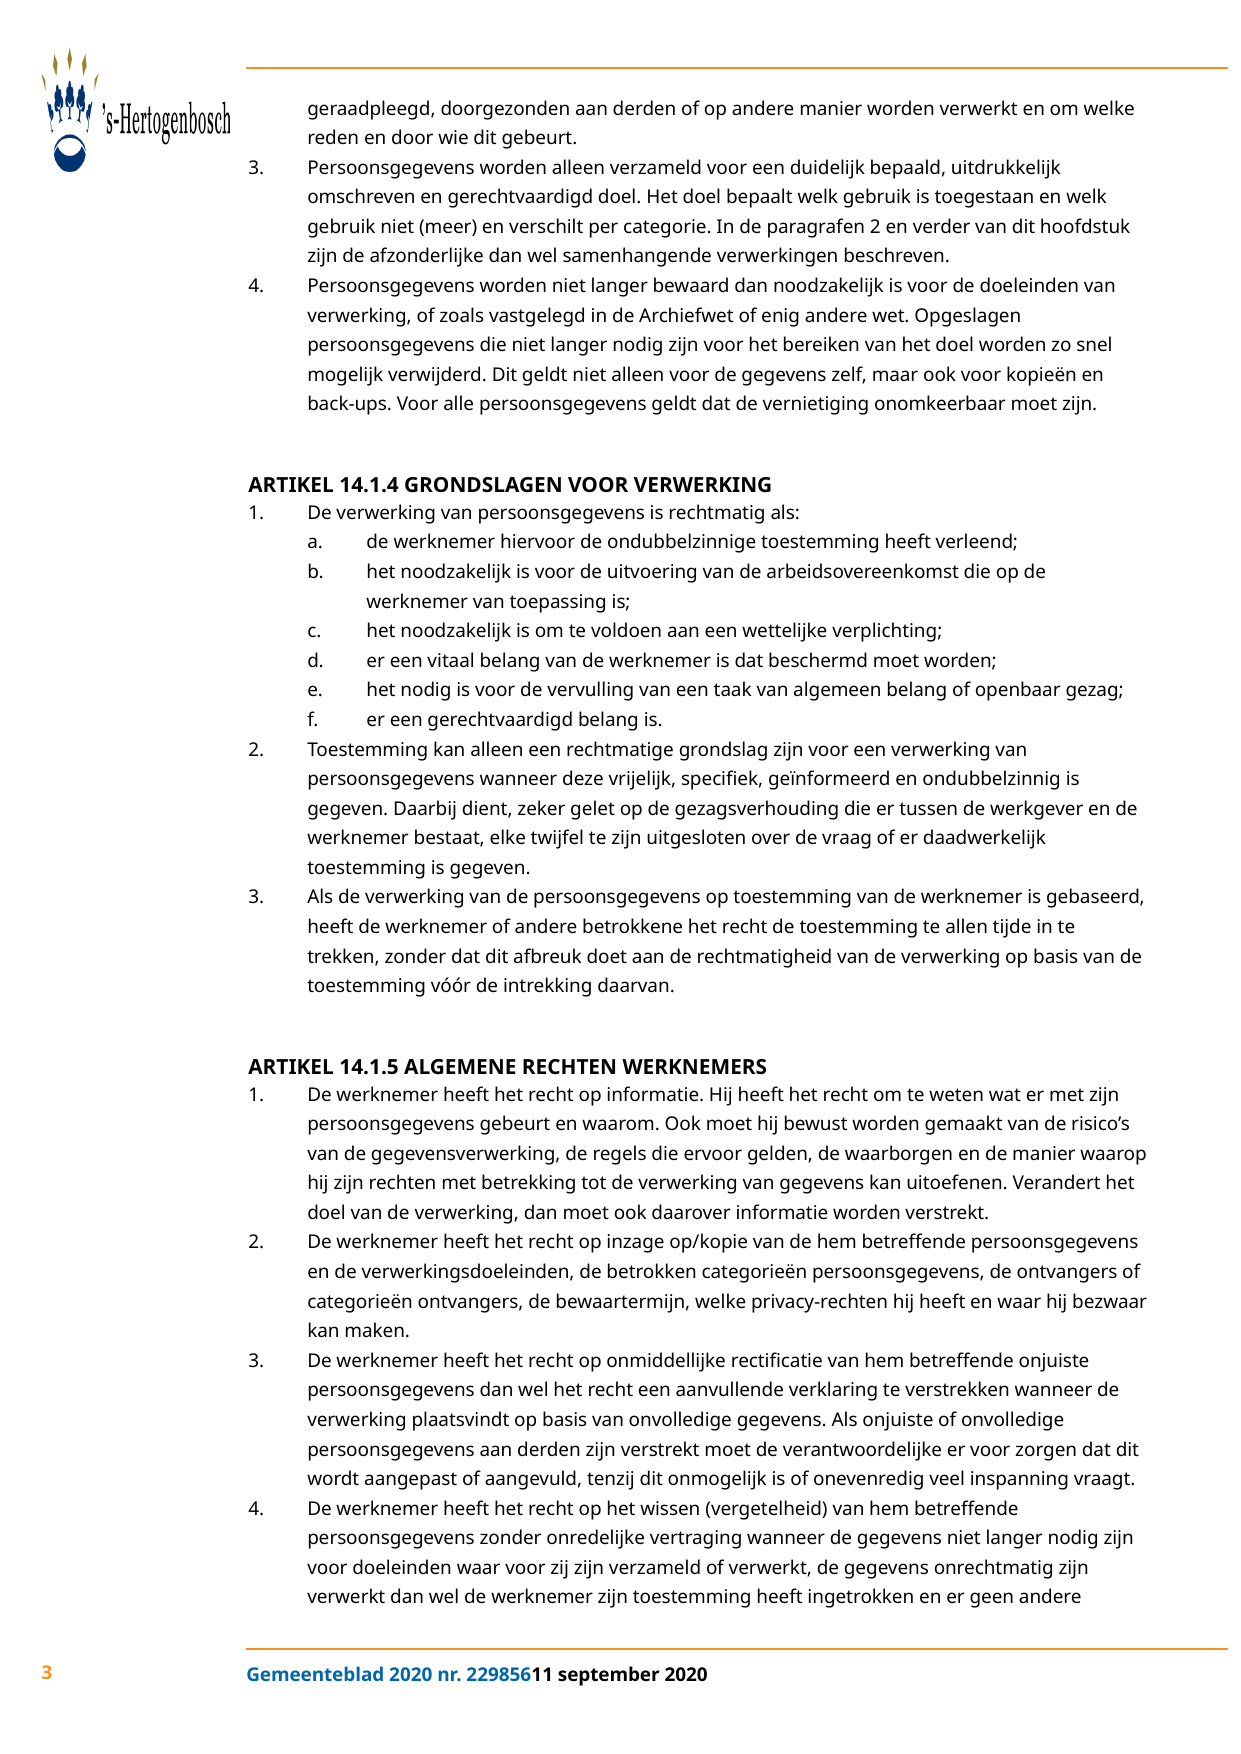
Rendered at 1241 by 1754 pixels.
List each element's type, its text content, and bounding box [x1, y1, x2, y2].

list er een gerechtvaardigd belang is. [307, 706, 1152, 732]
list geraadpleegd, doorgezonden aan derden of op andere manier worden verwerkt en om welke reden en door wie dit gebeurt. [248, 95, 1152, 150]
list Persoonsgegevens worden alleen verzameld voor een duidelijk bepaald, uitdrukkelijk omschreven en gerechtvaardigd doel. Het doel bepaalt welk gebruik is toegestaan en welk gebruik niet (meer) en verschilt per categorie. In de paragrafen 2 en verder van dit hoofdstuk zijn de afzonderlijke dan wel samenhangende verwerkingen beschreven. [248, 154, 1152, 268]
text ARTIKEL 14.1.5 ALGEMENE RECHTEN WERKNEMERS [248, 1052, 1152, 1081]
list Toestemming kan alleen een rechtmatige grondslag zijn voor een verwerking van persoonsgegevens wanneer deze vrijelijk, specifiek, geïnformeerd en ondubbelzinnig is gegeven. Daarbij dient, zeker gelet op de gezagsverhouding die er tussen de werkgever en de werknemer bestaat, elke twijfel te zijn uitgesloten over de vraag of er daadwerkelijk toestemming is gegeven. [248, 736, 1152, 880]
list Persoonsgegevens worden niet langer bewaard dan noodzakelijk is voor de doeleinden van verwerking, of zoals vastgelegd in de Archiefwet of enig andere wet. Opgeslagen persoonsgegevens die niet langer nodig zijn voor het bereiken van het doel worden zo snel mogelijk verwijderd. Dit geldt niet alleen voor de gegevens zelf, maar ook voor kopieën en back-ups. Voor alle persoonsgegevens geldt dat de vernietiging onomkeerbaar moet zijn. [248, 272, 1152, 416]
list De werknemer heeft het recht op informatie. Hij heeft het recht om te weten wat er met zijn persoonsgegevens gebeurt en waarom. Ook moet hij bewust worden gemaakt van de risico’s van de gegevensverwerking, de regels die ervoor gelden, de waarborgen en de manier waarop hij zijn rechten met betrekking tot de verwerking van gegevens kan uitoefenen. Verandert het doel van de verwerking, dan moet ook daarover informatie worden verstrekt. [248, 1081, 1152, 1225]
list De verwerking van persoonsgegevens is rechtmatig als: [248, 499, 1152, 525]
text ARTIKEL 14.1.4 GRONDSLAGEN VOOR VERWERKING [248, 471, 1152, 499]
list er een vitaal belang van de werknemer is dat beschermd moet worden; [307, 647, 1152, 673]
list Als de verwerking van de persoonsgegevens op toestemming van de werknemer is gebaseerd, heeft de werknemer of andere betrokkene het recht de toestemming te allen tijde in te trekken, zonder dat dit afbreuk doet aan de rechtmatigheid van de verwerking op basis van de toestemming vóór de intrekking daarvan. [248, 884, 1152, 998]
list De werknemer heeft het recht op het wissen (vergetelheid) van hem betreffende persoonsgegevens zonder onredelijke vertraging wanneer de gegevens niet langer nodig zijn voor doeleinden waar voor zij zijn verzameld of verwerkt, de gegevens onrechtmatig zijn verwerkt dan wel de werknemer zijn toestemming heeft ingetrokken en er geen andere [248, 1495, 1152, 1609]
list De werknemer heeft het recht op onmiddellijke rectificatie van hem betreffende onjuiste persoonsgegevens dan wel het recht een aanvullende verklaring te verstrekken wanneer de verwerking plaatsvindt op basis van onvolledige gegevens. Als onjuiste of onvolledige persoonsgegevens aan derden zijn verstrekt moet de verantwoordelijke er voor zorgen dat dit wordt aangepast of aangevuld, tenzij dit onmogelijk is of onevenredig veel inspanning vraagt. [248, 1347, 1152, 1491]
list de werknemer hiervoor de ondubbelzinnige toestemming heeft verleend; [307, 529, 1152, 554]
list het noodzakelijk is om te voldoen aan een wettelijke verplichting; [307, 617, 1152, 643]
list het noodzakelijk is voor de uitvoering van de arbeidsovereenkomst die op de werknemer van toepassing is; [307, 558, 1152, 613]
list De werknemer heeft het recht op inzage op/kopie van de hem betreffende persoonsgegevens en de verwerkingsdoeleinden, de betrokken categorieën persoonsgegevens, de ontvangers of categorieën ontvangers, de bewaartermijn, welke privacy-rechten hij heeft en waar hij bezwaar kan maken. [248, 1229, 1152, 1343]
list het nodig is voor de vervulling van een taak van algemeen belang of openbaar gezag; [307, 677, 1152, 702]
picture [41, 47, 231, 172]
